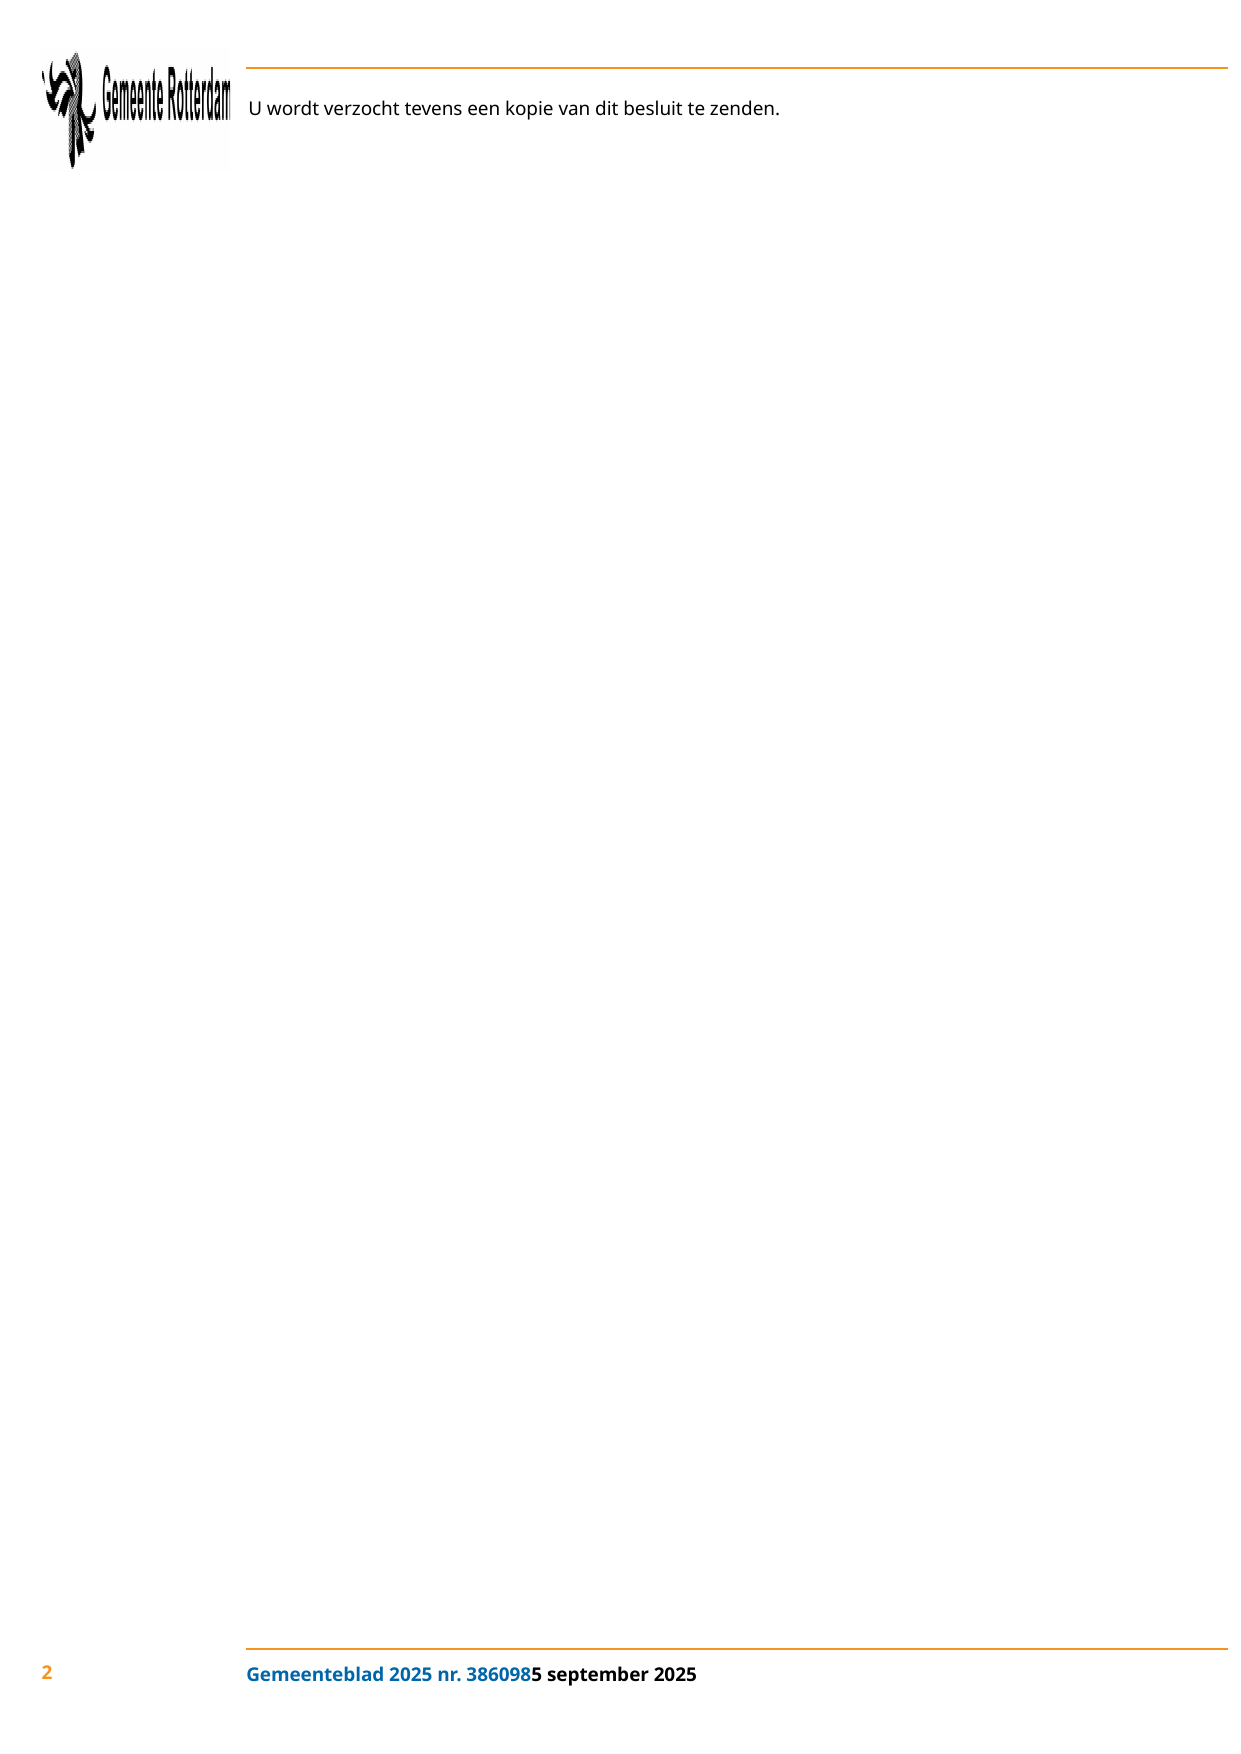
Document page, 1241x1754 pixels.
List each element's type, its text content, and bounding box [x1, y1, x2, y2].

picture [41, 47, 231, 172]
text U wordt verzocht tevens een kopie van dit besluit te zenden. [248, 95, 1152, 121]
